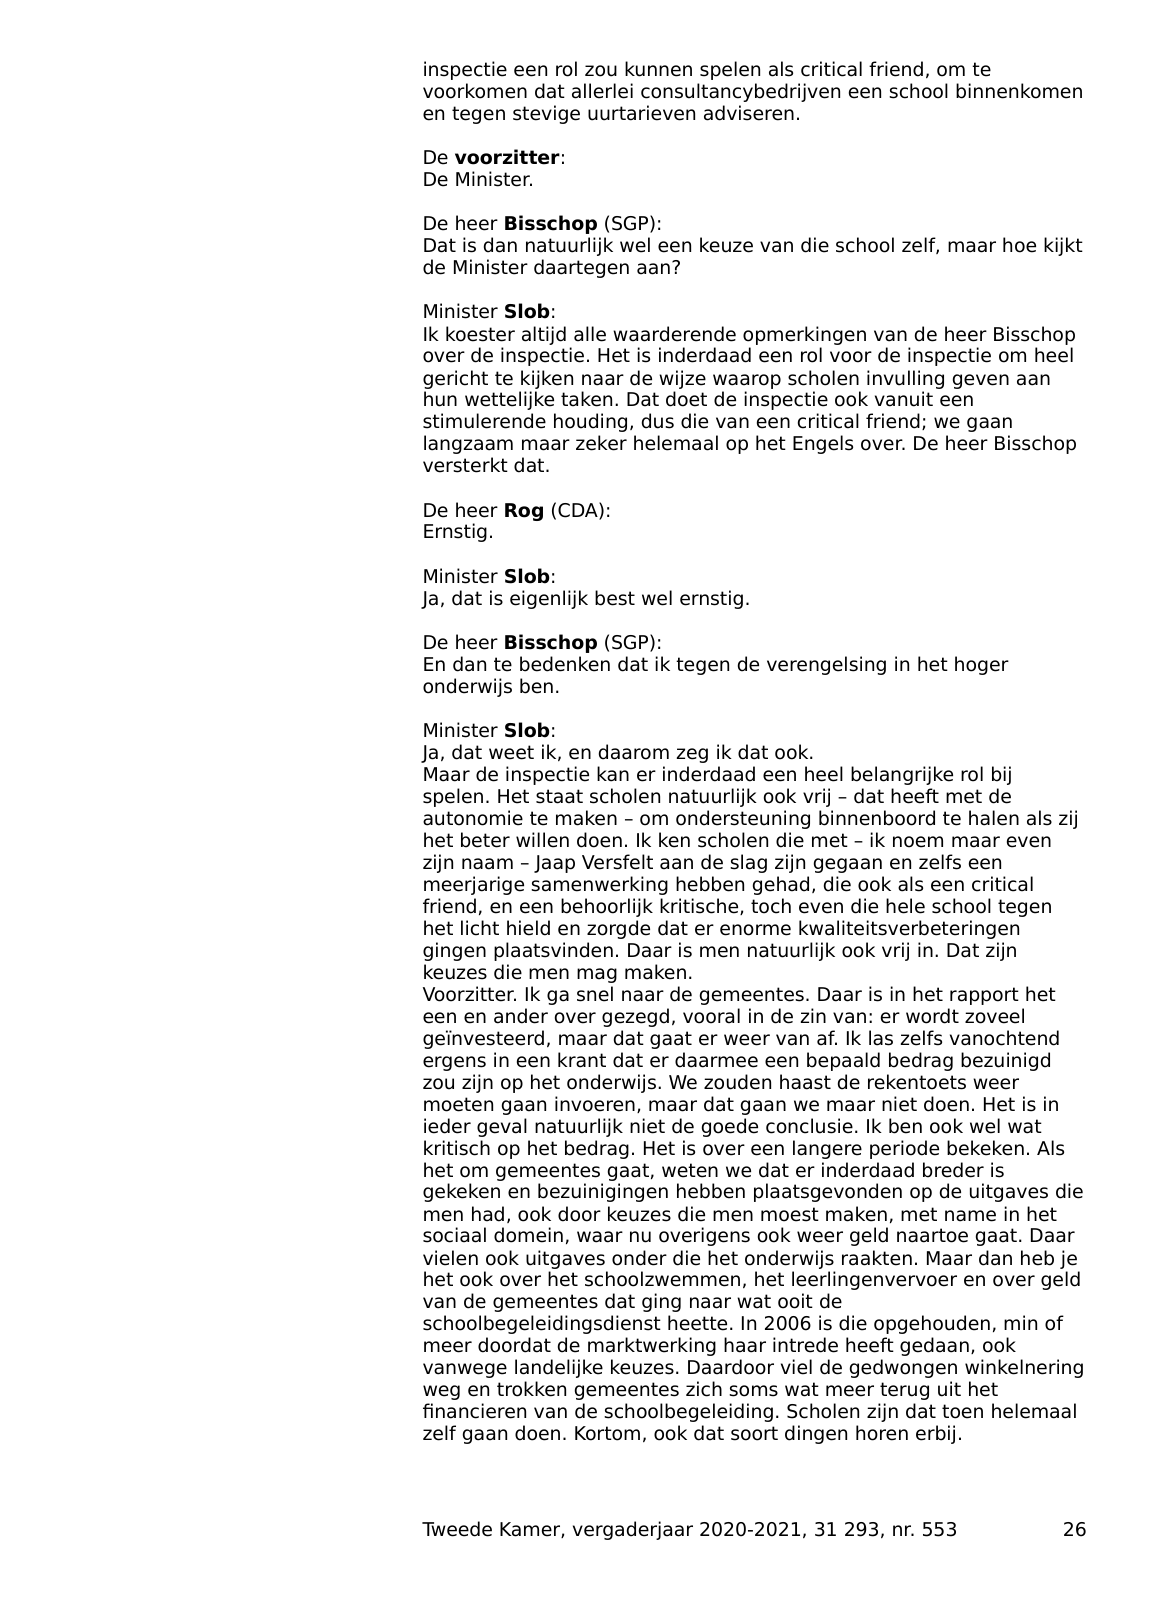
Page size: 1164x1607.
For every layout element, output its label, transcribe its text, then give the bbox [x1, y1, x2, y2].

text Ik koester altijd alle waarderende opmerkingen van de heer Bisschop over de inspectie. Het is inderdaad een rol voor de inspectie om heel gericht te kijken naar de wijze waarop scholen invulling geven aan hun wettelijke taken. Dat doet de inspectie ook vanuit een stimulerende houding, dus die van een critical friend; we gaan langzaam maar zeker helemaal op het Engels over. De heer Bisschop versterkt dat. [422, 323, 1087, 477]
text Maar de inspectie kan er inderdaad een heel belangrijke rol bij spelen. Het staat scholen natuurlijk ook vrij – dat heeft met de autonomie te maken – om ondersteuning binnenboord te halen als zij het beter willen doen. Ik ken scholen die met – ik noem maar even zijn naam – Jaap Versfelt aan de slag zijn gegaan en zelfs een meerjarige samenwerking hebben gehad, die ook als een critical friend, en een behoorlijk kritische, toch even die hele school tegen het licht hield en zorgde dat er enorme kwaliteitsverbeteringen gingen plaatsvinden. Daar is men natuurlijk ook vrij in. Dat zijn keuzes die men mag maken. [422, 764, 1087, 984]
text De heer Bisschop (SGP): [422, 213, 1087, 235]
text Minister Slob: [422, 720, 1087, 742]
text Dat is dan natuurlijk wel een keuze van die school zelf, maar hoe kijkt de Minister daartegen aan? [422, 235, 1087, 279]
text De heer Rog (CDA): [422, 499, 1087, 521]
text En dan te bedenken dat ik tegen de verengelsing in het hoger onderwijs ben. [422, 654, 1087, 698]
text De Minister. [422, 169, 1087, 191]
text Minister Slob: [422, 566, 1087, 588]
text Ja, dat is eigenlijk best wel ernstig. [422, 588, 1087, 609]
text Voorzitter. Ik ga snel naar de gemeentes. Daar is in het rapport het een en ander over gezegd, vooral in de zin van: er wordt zoveel geïnvesteerd, maar dat gaat er weer van af. Ik las zelfs vanochtend ergens in een krant dat er daarmee een bepaald bedrag bezuinigd zou zijn op het onderwijs. We zouden haast de rekentoets weer moeten gaan invoeren, maar dat gaan we maar niet doen. Het is in ieder geval natuurlijk niet de goede conclusie. Ik ben ook wel wat kritisch op het bedrag. Het is over een langere periode bekeken. Als het om gemeentes gaat, weten we dat er inderdaad breder is gekeken en bezuinigingen hebben plaatsgevonden op de uitgaves die men had, ook door keuzes die men moest maken, met name in het sociaal domein, waar nu overigens ook weer geld naartoe gaat. Daar vielen ook uitgaves onder die het onderwijs raakten. Maar dan heb je het ook over het schoolzwemmen, het leerlingenvervoer en over geld van de gemeentes dat ging naar wat ooit de schoolbegeleidingsdienst heette. In 2006 is die opgehouden, min of meer doordat de marktwerking haar intrede heeft gedaan, ook vanwege landelijke keuzes. Daardoor viel de gedwongen winkelnering weg en trokken gemeentes zich soms wat meer terug uit het financieren van de schoolbegeleiding. Scholen zijn dat toen helemaal zelf gaan doen. Kortom, ook dat soort dingen horen erbij. [422, 984, 1087, 1445]
text Ja, dat weet ik, en daarom zeg ik dat ook. [422, 742, 1087, 764]
text Ernstig. [422, 521, 1087, 543]
text Minister Slob: [422, 301, 1087, 323]
text De voorzitter: [422, 147, 1087, 169]
text inspectie een rol zou kunnen spelen als critical friend, om te voorkomen dat allerlei consultancybedrijven een school binnenkomen en tegen stevige uurtarieven adviseren. [422, 59, 1087, 125]
text De heer Bisschop (SGP): [422, 632, 1087, 654]
